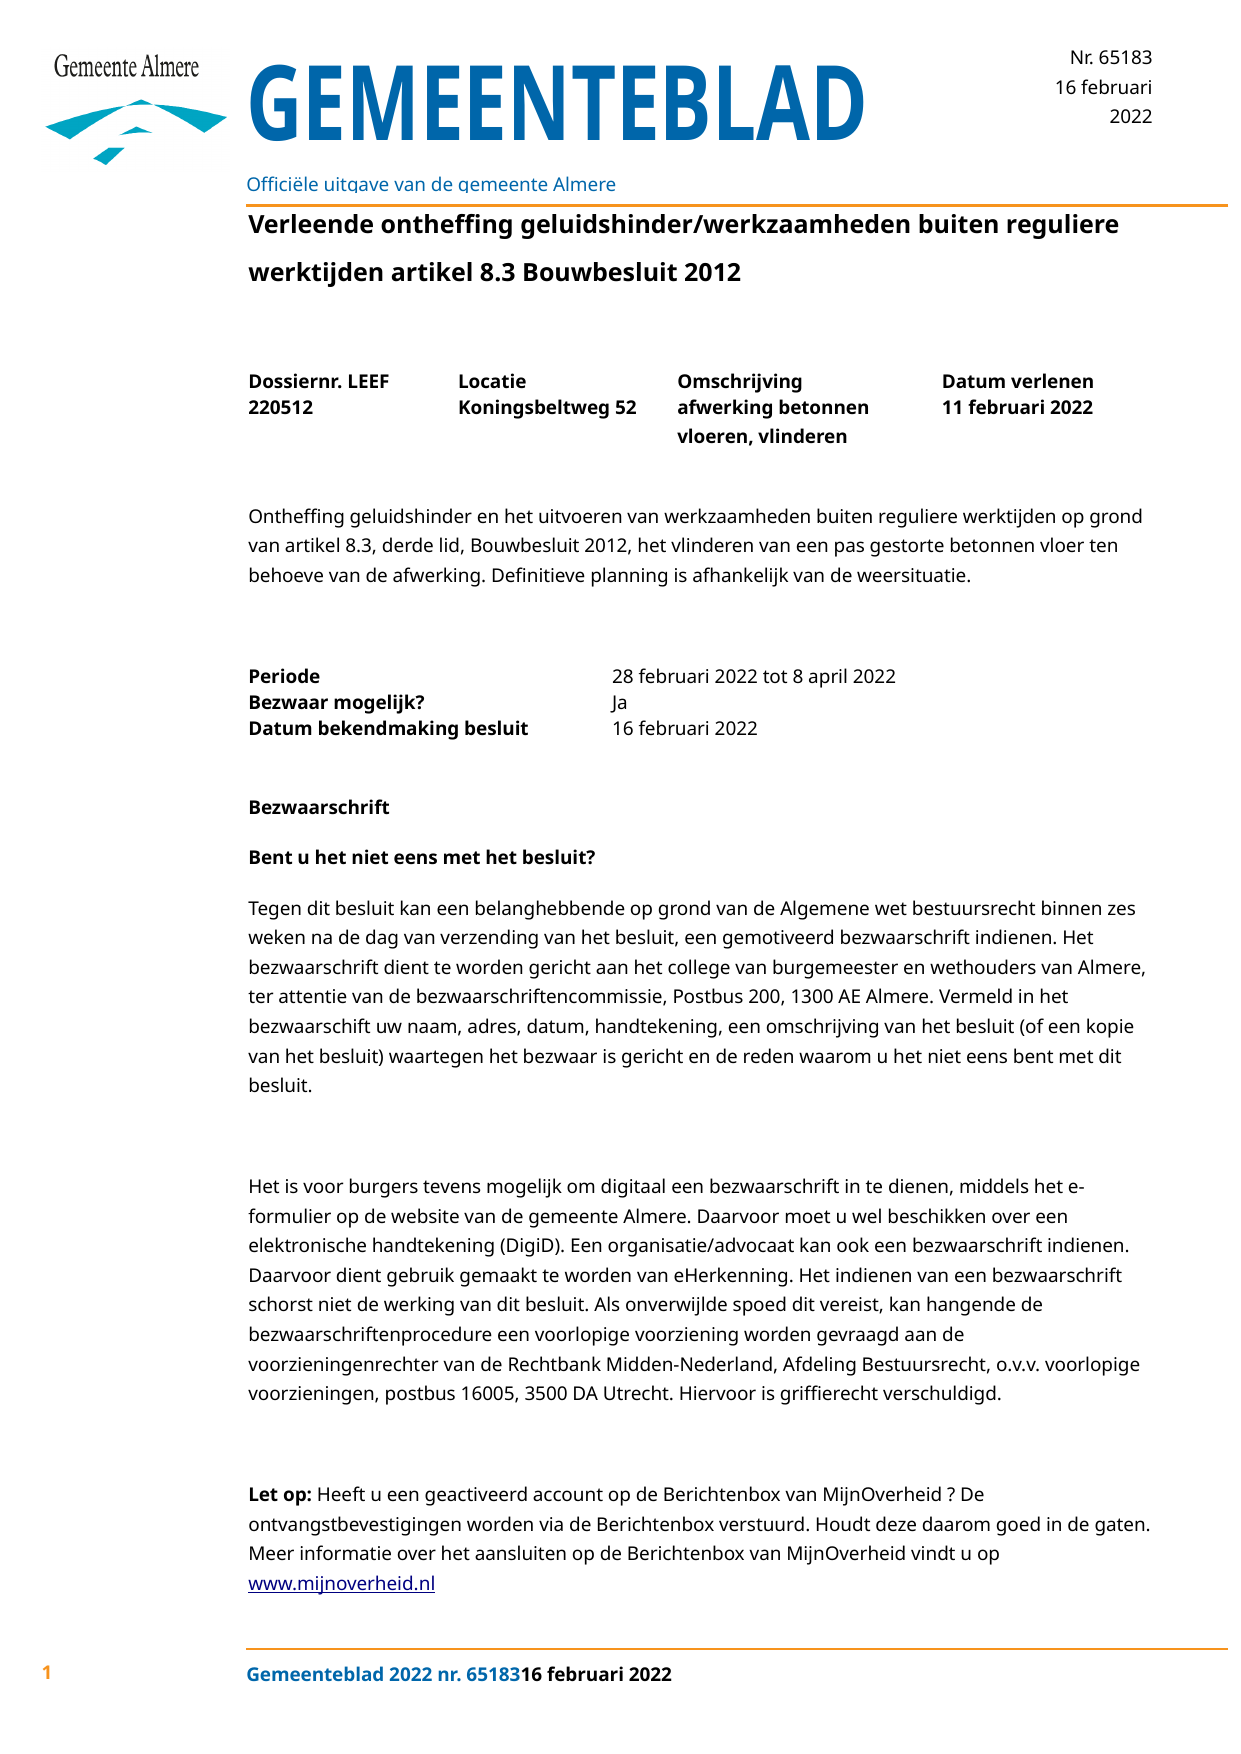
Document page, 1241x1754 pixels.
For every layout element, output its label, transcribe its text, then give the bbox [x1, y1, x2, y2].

table_header 28 februari 2022 tot 8 april 2022 [612, 663, 1152, 689]
table_cell Bezwaar mogelijk? [248, 689, 612, 715]
table_cell 16 februari 2022 [612, 715, 1152, 740]
table_cell Ja [612, 689, 1152, 715]
table_header Periode [248, 663, 612, 689]
table_header Datum verlenen [942, 369, 1152, 394]
text Let op: Heeft u een geactiveerd account op de Berichtenbox van MijnOverheid ? De ontvangstbevestigingen worden via de Berichtenbox verstuurd. Houdt deze daarom goed in de gaten. Meer informatie over het aansluiten op de Berichtenbox van MijnOverheid vindt u op www.mijnoverheid.nl [248, 1481, 1152, 1596]
text Bezwaarschrift [248, 794, 1152, 820]
table_cell Datum bekendmaking besluit [248, 715, 612, 740]
picture [41, 47, 231, 172]
text Tegen dit besluit kan een belanghebbende op grond van de Algemene wet bestuursrecht binnen zes weken na de dag van verzending van het besluit, een gemotiveerd bezwaarschrift indienen. Het bezwaarschrift dient te worden gericht aan het college van burgemeester en wethouders van Almere, ter attentie van de bezwaarschriftencommissie, Postbus 200, 1300 AE Almere. Vermeld in het bezwaarschift uw naam, adres, datum, handtekening, een omschrijving van het besluit (of een kopie van het besluit) waartegen het bezwaar is gericht en de reden waarom u het niet eens bent met dit besluit. [248, 895, 1152, 1098]
text Het is voor burgers tevens mogelijk om digitaal een bezwaarschrift in te dienen, middels het e-formulier op de website van de gemeente Almere. Daarvoor moet u wel beschikken over een elektronische handtekening (DigiD). Een organisatie/advocaat kan ook een bezwaarschrift indienen. Daarvoor dient gebruik gemaakt te worden van eHerkenning. Het indienen van een bezwaarschrift schorst niet de werking van dit besluit. Als onverwijlde spoed dit vereist, kan hangende de bezwaarschriftenprocedure een voorlopige voorziening worden gevraagd aan de voorzieningenrechter van de Rechtbank Midden-Nederland, Afdeling Bestuursrecht, o.v.v. voorlopige voorzieningen, postbus 16005, 3500 DA Utrecht. Hiervoor is griffierecht verschuldigd. [248, 1173, 1152, 1406]
table_cell Koningsbeltweg 52 [458, 394, 677, 449]
text Verleende ontheffing geluidshinder/werkzaamheden buiten reguliere werktijden artikel 8.3 Bouwbesluit 2012 [248, 207, 1152, 288]
table_cell afwerking betonnen vloeren, vlinderen [677, 394, 942, 449]
table_cell 220512 [248, 394, 458, 449]
table_header Omschrijving [677, 369, 942, 394]
table_cell 11 februari 2022 [942, 394, 1152, 449]
table_header Locatie [458, 369, 677, 394]
text Bent u het niet eens met het besluit? [248, 844, 1152, 870]
table_header Dossiernr. LEEF [248, 369, 458, 394]
text Ontheffing geluidshinder en het uitvoeren van werkzaamheden buiten reguliere werktijden op grond van artikel 8.3, derde lid, Bouwbesluit 2012, het vlinderen van een pas gestorte betonnen vloer ten behoeve van de afwerking. Definitieve planning is afhankelijk van de weersituatie. [248, 503, 1152, 588]
